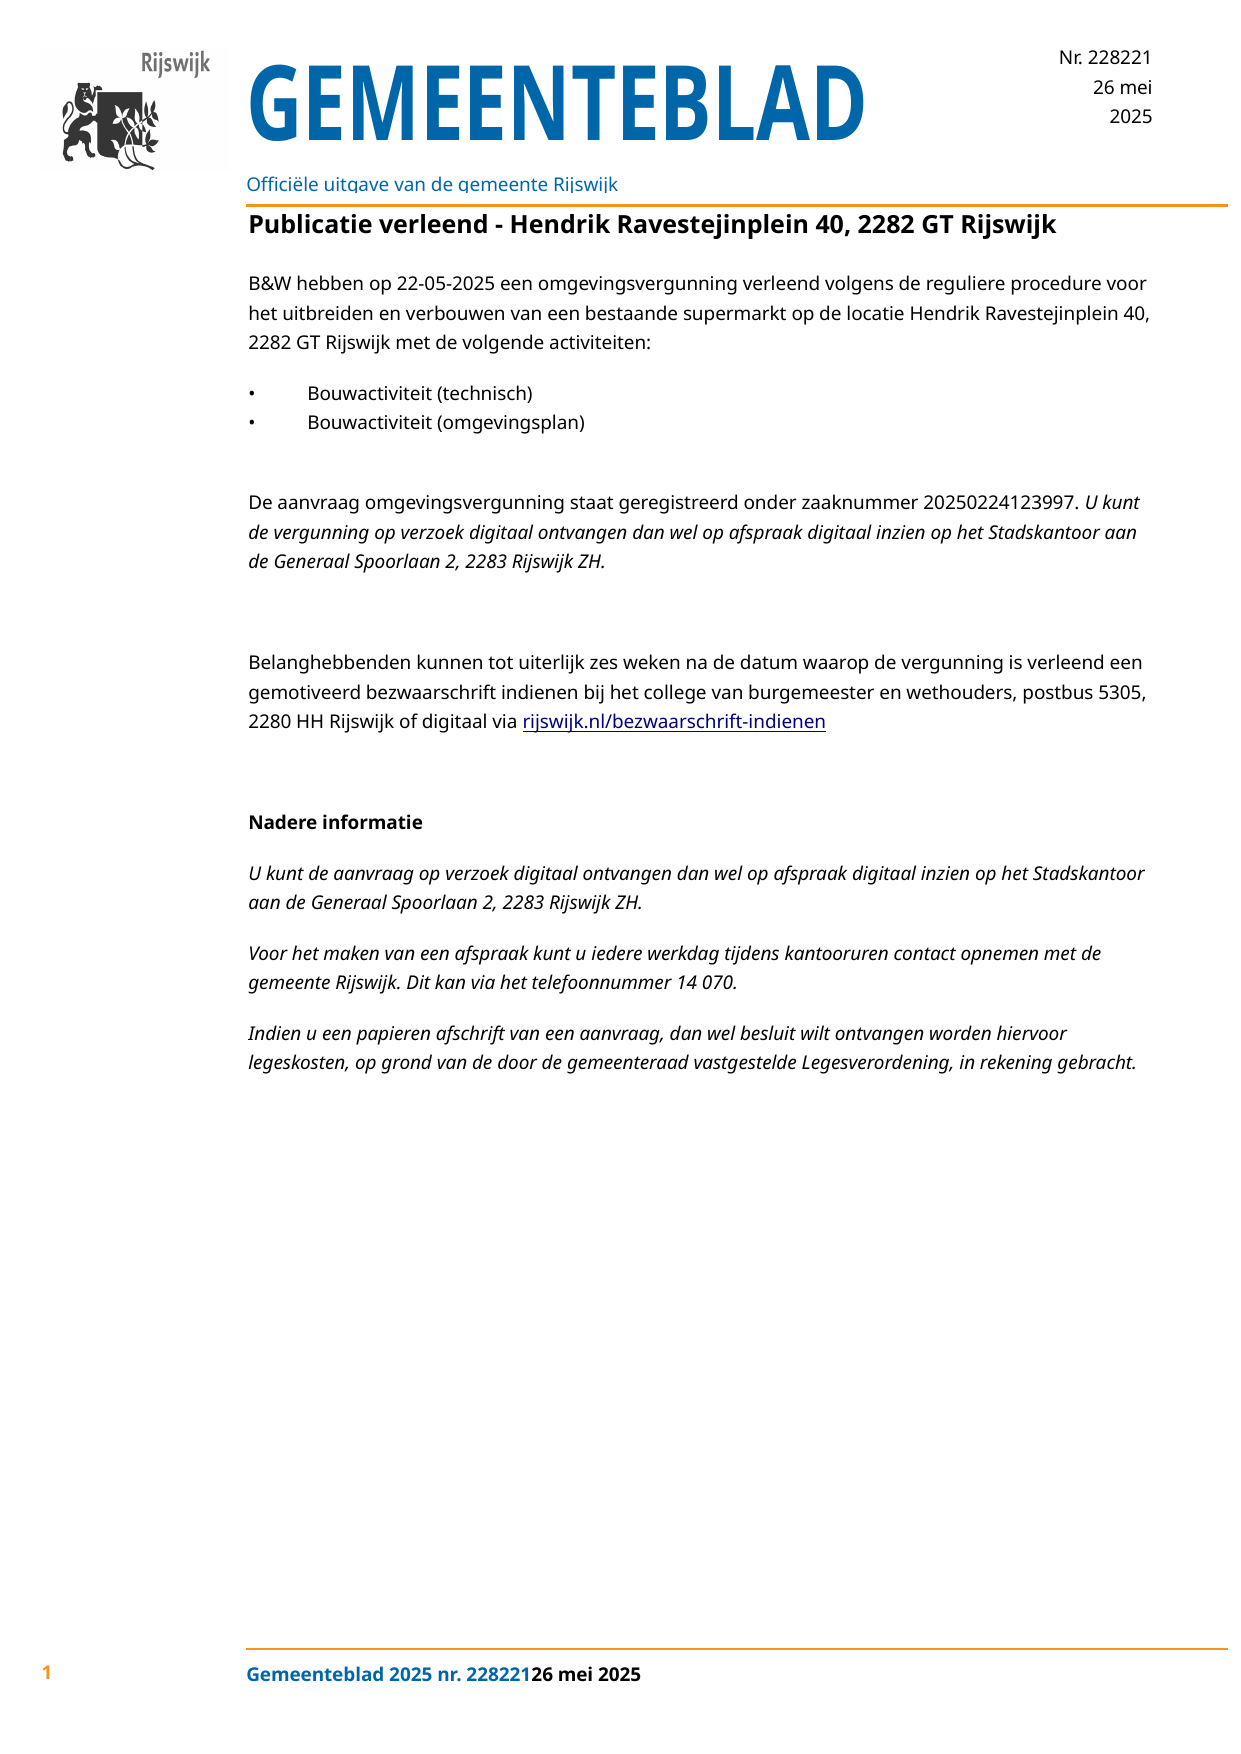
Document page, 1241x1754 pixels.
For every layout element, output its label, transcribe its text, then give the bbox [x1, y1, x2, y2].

text Belanghebbenden kunnen tot uiterlijk zes weken na de datum waarop de vergunning is verleend een gemotiveerd bezwaarschrift indienen bij het college van burgemeester en wethouders, postbus 5305, 2280 HH Rijswijk of digitaal via rijswijk.nl/bezwaarschrift-indienen [248, 649, 1152, 734]
text Indien u een papieren afschrift van een aanvraag, dan wel besluit wilt ontvangen worden hiervoor legeskosten, op grond van de door de gemeenteraad vastgestelde Legesverordening, in rekening gebracht. [248, 1020, 1152, 1075]
list Bouwactiviteit (omgevingsplan) [248, 409, 1152, 435]
text Nadere informatie [248, 809, 1152, 835]
list Bouwactiviteit (technisch) [248, 380, 1152, 406]
text B&W hebben op 22-05-2025 een omgevingsvergunning verleend volgens de reguliere procedure voor het uitbreiden en verbouwen van een bestaande supermarkt op de locatie Hendrik Ravestejinplein 40, 2282 GT Rijswijk met de volgende activiteiten: [248, 270, 1152, 355]
text Voor het maken van een afspraak kunt u iedere werkdag tijdens kantooruren contact opnemen met de gemeente Rijswijk. Dit kan via het telefoonnummer 14 070. [248, 940, 1152, 995]
picture [41, 47, 231, 172]
text U kunt de aanvraag op verzoek digitaal ontvangen dan wel op afspraak digitaal inzien op het Stadskantoor aan de Generaal Spoorlaan 2, 2283 Rijswijk ZH. [248, 860, 1152, 915]
text Publicatie verleend - Hendrik Ravestejinplein 40, 2282 GT Rijswijk [248, 207, 1152, 241]
text De aanvraag omgevingsvergunning staat geregistreerd onder zaaknummer 20250224123997. U kunt de vergunning op verzoek digitaal ontvangen dan wel op afspraak digitaal inzien op het Stadskantoor aan de Generaal Spoorlaan 2, 2283 Rijswijk ZH. [248, 489, 1152, 574]
